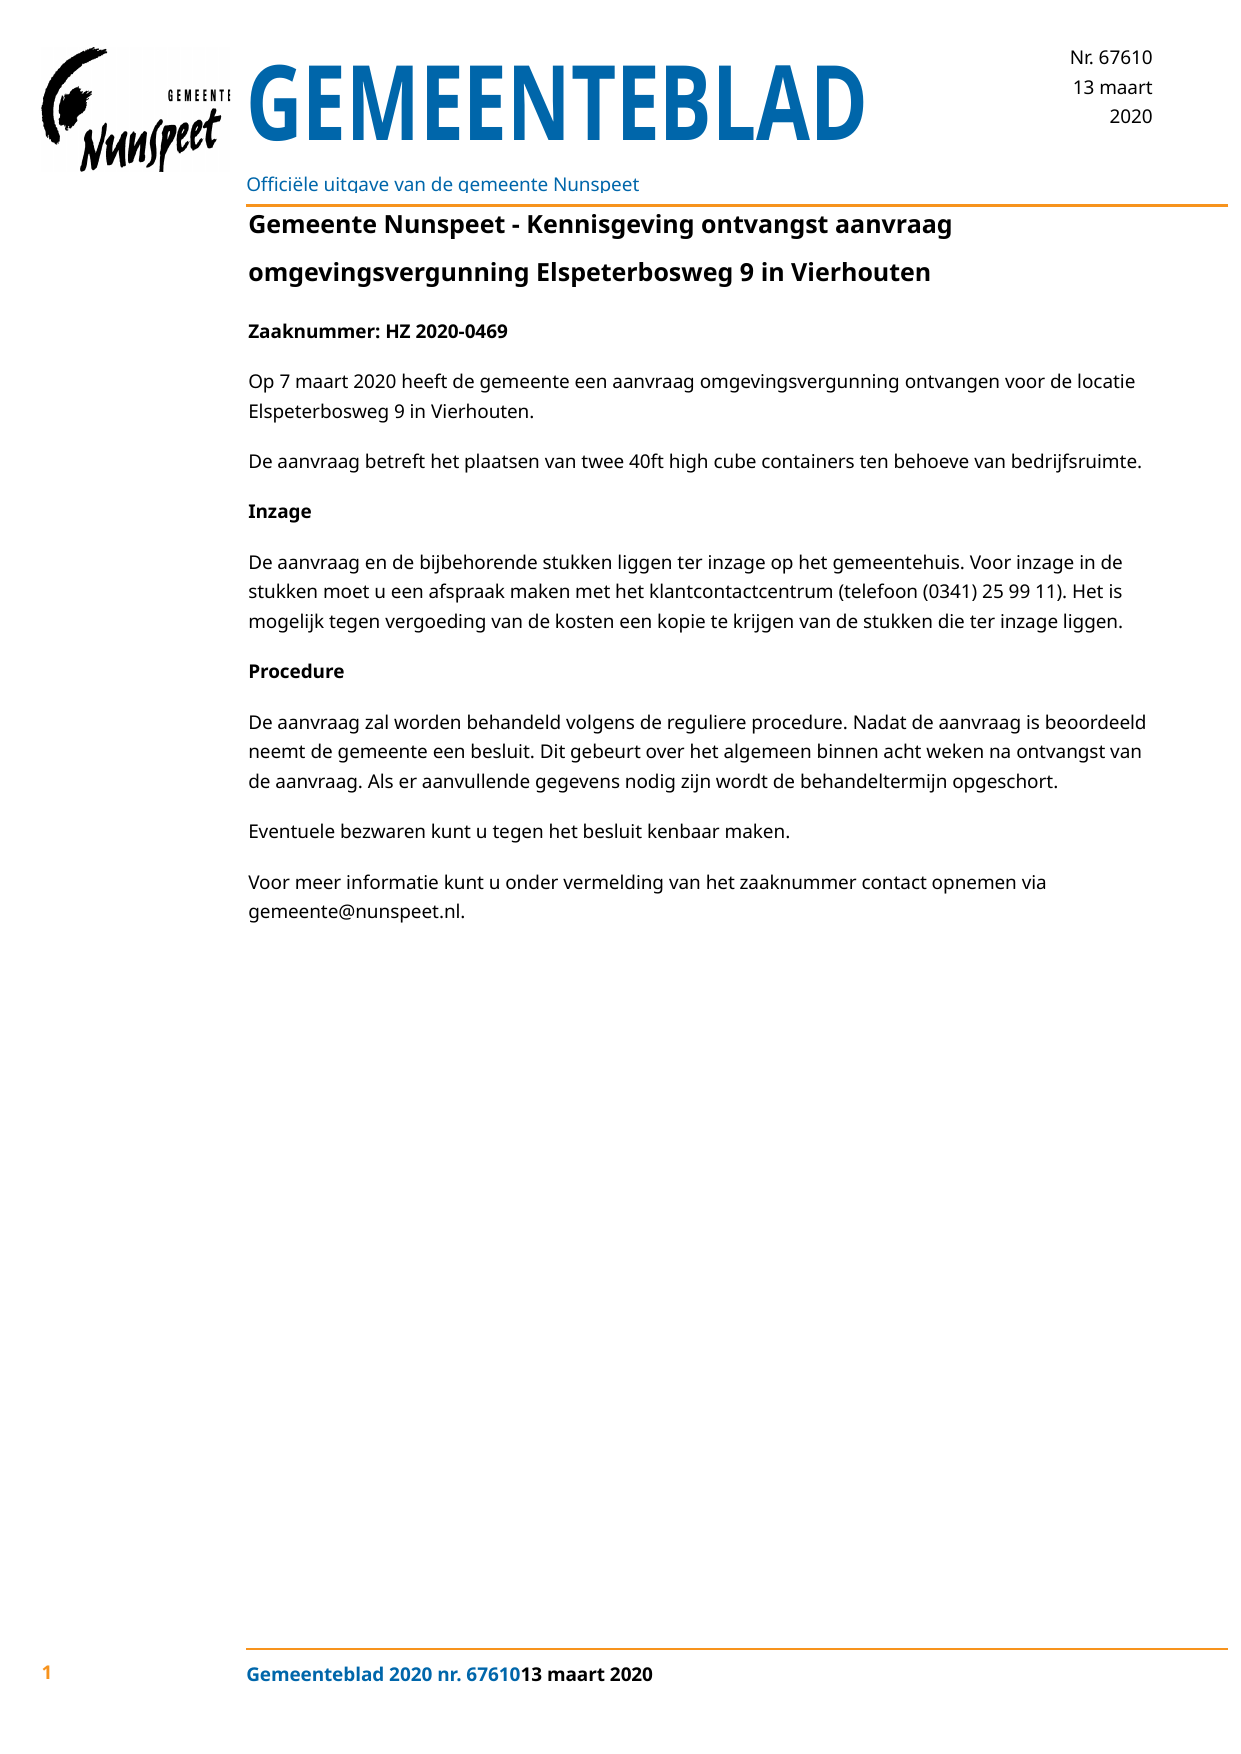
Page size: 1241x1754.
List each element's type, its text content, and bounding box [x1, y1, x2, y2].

picture [41, 47, 231, 172]
text Gemeente Nunspeet - Kennisgeving ontvangst aanvraag omgevingsvergunning Elspeterbosweg 9 in Vierhouten [248, 207, 1152, 288]
text Inzage [248, 499, 1152, 524]
text Zaaknummer: HZ 2020-0469 [248, 318, 1152, 344]
text Voor meer informatie kunt u onder vermelding van het zaaknummer contact opnemen via gemeente@nunspeet.nl. [248, 869, 1152, 924]
text De aanvraag zal worden behandeld volgens de reguliere procedure. Nadat de aanvraag is beoordeeld neemt de gemeente een besluit. Dit gebeurt over het algemeen binnen acht weken na ontvangst van de aanvraag. Als er aanvullende gegevens nodig zijn wordt de behandeltermijn opgeschort. [248, 709, 1152, 794]
text De aanvraag betreft het plaatsen van twee 40ft high cube containers ten behoeve van bedrijfsruimte. [248, 448, 1152, 474]
text Op 7 maart 2020 heeft de gemeente een aanvraag omgevingsvergunning ontvangen voor de locatie Elspeterbosweg 9 in Vierhouten. [248, 368, 1152, 424]
text De aanvraag en de bijbehorende stukken liggen ter inzage op het gemeentehuis. Voor inzage in de stukken moet u een afspraak maken met het klantcontactcentrum (telefoon (0341) 25 99 11). Het is mogelijk tegen vergoeding van de kosten een kopie te krijgen van de stukken die ter inzage liggen. [248, 549, 1152, 634]
text Procedure [248, 659, 1152, 684]
text Eventuele bezwaren kunt u tegen het besluit kenbaar maken. [248, 819, 1152, 844]
